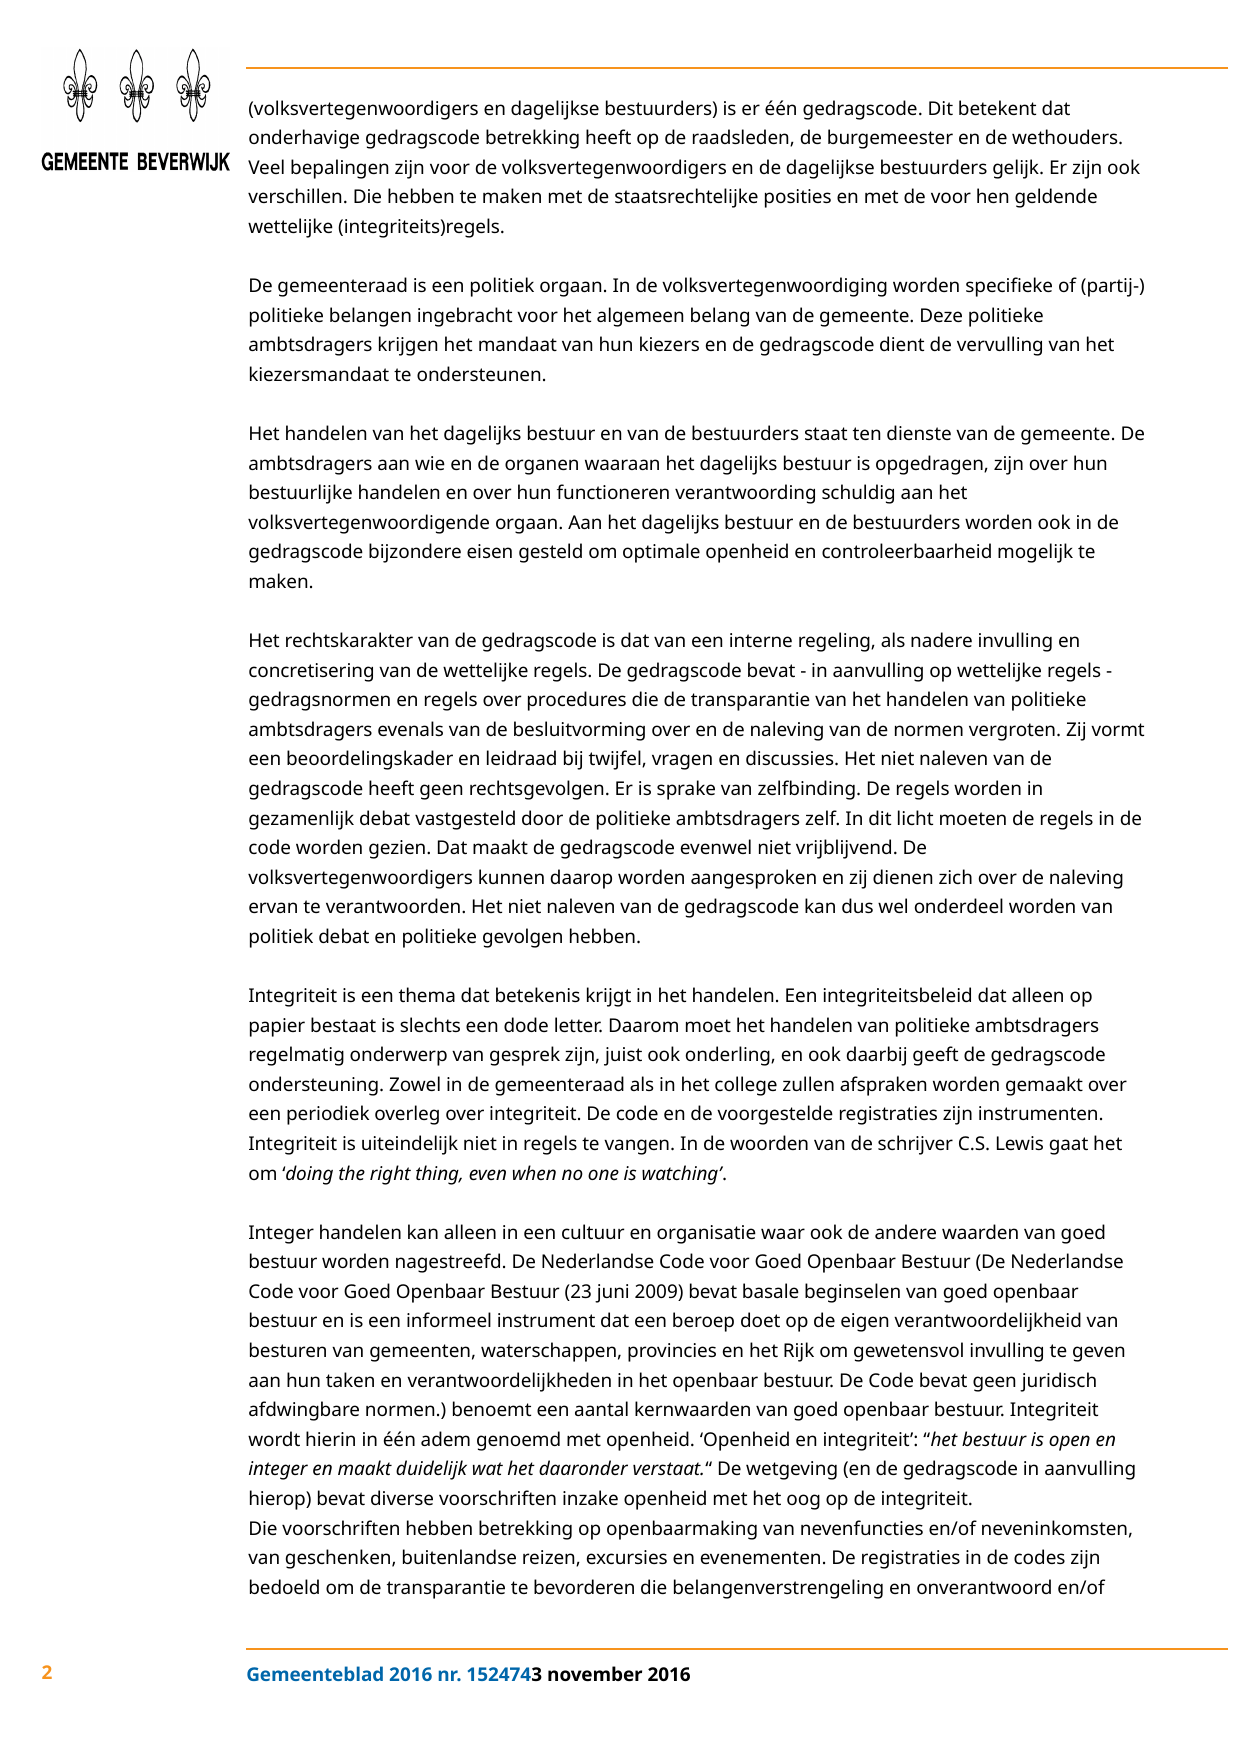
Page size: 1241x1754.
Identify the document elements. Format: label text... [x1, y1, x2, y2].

text Die voorschriften hebben betrekking op openbaarmaking van nevenfuncties en/of neveninkomsten, van geschenken, buitenlandse reizen, excursies en evenementen. De registraties in de codes zijn bedoeld om de transparantie te bevorderen die belangenverstrengeling en onverantwoord en/of [248, 1515, 1152, 1600]
text Het handelen van het dagelijks bestuur en van de bestuurders staat ten dienste van de gemeente. De ambtsdragers aan wie en de organen waaraan het dagelijks bestuur is opgedragen, zijn over hun bestuurlijke handelen en over hun functioneren verantwoording schuldig aan het volksvertegenwoordigende orgaan. Aan het dagelijks bestuur en de bestuurders worden ook in de gedragscode bijzondere eisen gesteld om optimale openheid en controleerbaarheid mogelijk te maken. [248, 420, 1152, 594]
text Integriteit is een thema dat betekenis krijgt in het handelen. Een integriteitsbeleid dat alleen op papier bestaat is slechts een dode letter. Daarom moet het handelen van politieke ambtsdragers regelmatig onderwerp van gesprek zijn, juist ook onderling, en ook daarbij geeft de gedragscode ondersteuning. Zowel in de gemeenteraad als in het college zullen afspraken worden gemaakt over een periodiek overleg over integriteit. De code en de voorgestelde registraties zijn instrumenten. Integriteit is uiteindelijk niet in regels te vangen. In de woorden van de schrijver C.S. Lewis gaat het om ‘doing the right thing, even when no one is watching’. [248, 982, 1152, 1186]
text De gemeenteraad is een politiek orgaan. In de volksvertegenwoordiging worden specifieke of (partij-) politieke belangen ingebracht voor het algemeen belang van de gemeente. Deze politieke ambtsdragers krijgen het mandaat van hun kiezers en de gedragscode dient de vervulling van het kiezersmandaat te ondersteunen. [248, 272, 1152, 387]
picture [41, 47, 231, 172]
text (volksvertegenwoordigers en dagelijkse bestuurders) is er één gedragscode. Dit betekent dat onderhavige gedragscode betrekking heeft op de raadsleden, de burgemeester en de wethouders. Veel bepalingen zijn voor de volksvertegenwoordigers en de dagelijkse bestuurders gelijk. Er zijn ook verschillen. Die hebben te maken met de staatsrechtelijke posities en met de voor hen geldende wettelijke (integriteits)regels. [248, 95, 1152, 239]
text Het rechtskarakter van de gedragscode is dat van een interne regeling, als nadere invulling en concretisering van de wettelijke regels. De gedragscode bevat - in aanvulling op wettelijke regels - gedragsnormen en regels over procedures die de transparantie van het handelen van politieke ambtsdragers evenals van de besluitvorming over en de naleving van de normen vergroten. Zij vormt een beoordelingskader en leidraad bij twijfel, vragen en discussies. Het niet naleven van de gedragscode heeft geen rechtsgevolgen. Er is sprake van zelfbinding. De regels worden in gezamenlijk debat vastgesteld door de politieke ambtsdragers zelf. In dit licht moeten de regels in de code worden gezien. Dat maakt de gedragscode evenwel niet vrijblijvend. De volksvertegenwoordigers kunnen daarop worden aangesproken en zij dienen zich over de naleving ervan te verantwoorden. Het niet naleven van de gedragscode kan dus wel onderdeel worden van politiek debat en politieke gevolgen hebben. [248, 627, 1152, 949]
text Integer handelen kan alleen in een cultuur en organisatie waar ook de andere waarden van goed bestuur worden nagestreefd. De Nederlandse Code voor Goed Openbaar Bestuur (De Nederlandse Code voor Goed Openbaar Bestuur (23 juni 2009) bevat basale beginselen van goed openbaar bestuur en is een informeel instrument dat een beroep doet op de eigen verantwoordelijkheid van besturen van gemeenten, waterschappen, provincies en het Rijk om gewetensvol invulling te geven aan hun taken en verantwoordelijkheden in het openbaar bestuur. De Code bevat geen juridisch afdwingbare normen.) benoemt een aantal kernwaarden van goed openbaar bestuur. Integriteit wordt hierin in één adem genoemd met openheid. ‘Openheid en integriteit’: “het bestuur is open en integer en maakt duidelijk wat het daaronder verstaat.“ De wetgeving (en de gedragscode in aanvulling hierop) bevat diverse voorschriften inzake openheid met het oog op de integriteit. [248, 1219, 1152, 1511]
